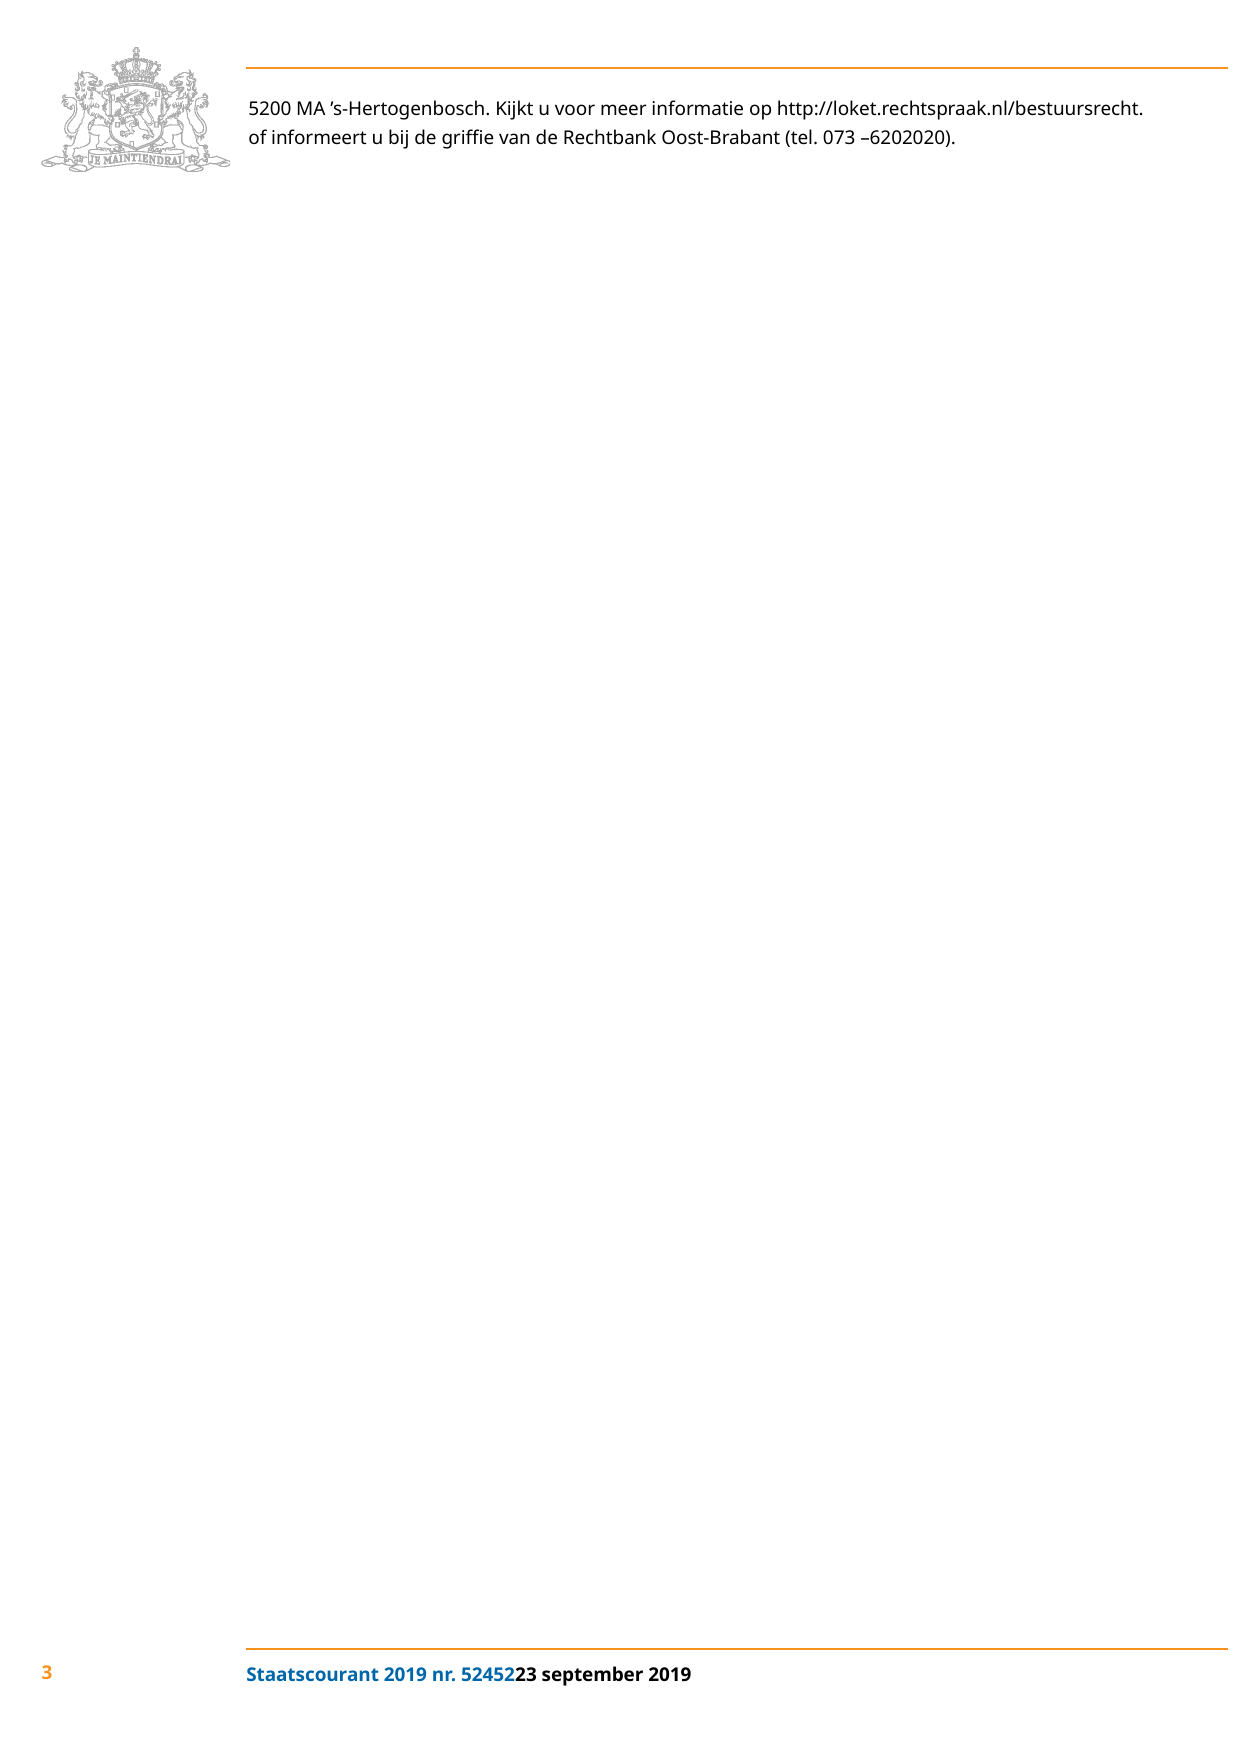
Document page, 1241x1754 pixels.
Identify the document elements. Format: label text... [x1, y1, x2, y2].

picture [41, 47, 231, 172]
text 5200 MA ’s-Hertogenbosch. Kijkt u voor meer informatie op http://loket.rechtspraak.nl/bestuursrecht. of informeert u bij de griffie van de Rechtbank Oost-Brabant (tel. 073 –6202020). [248, 95, 1152, 150]
